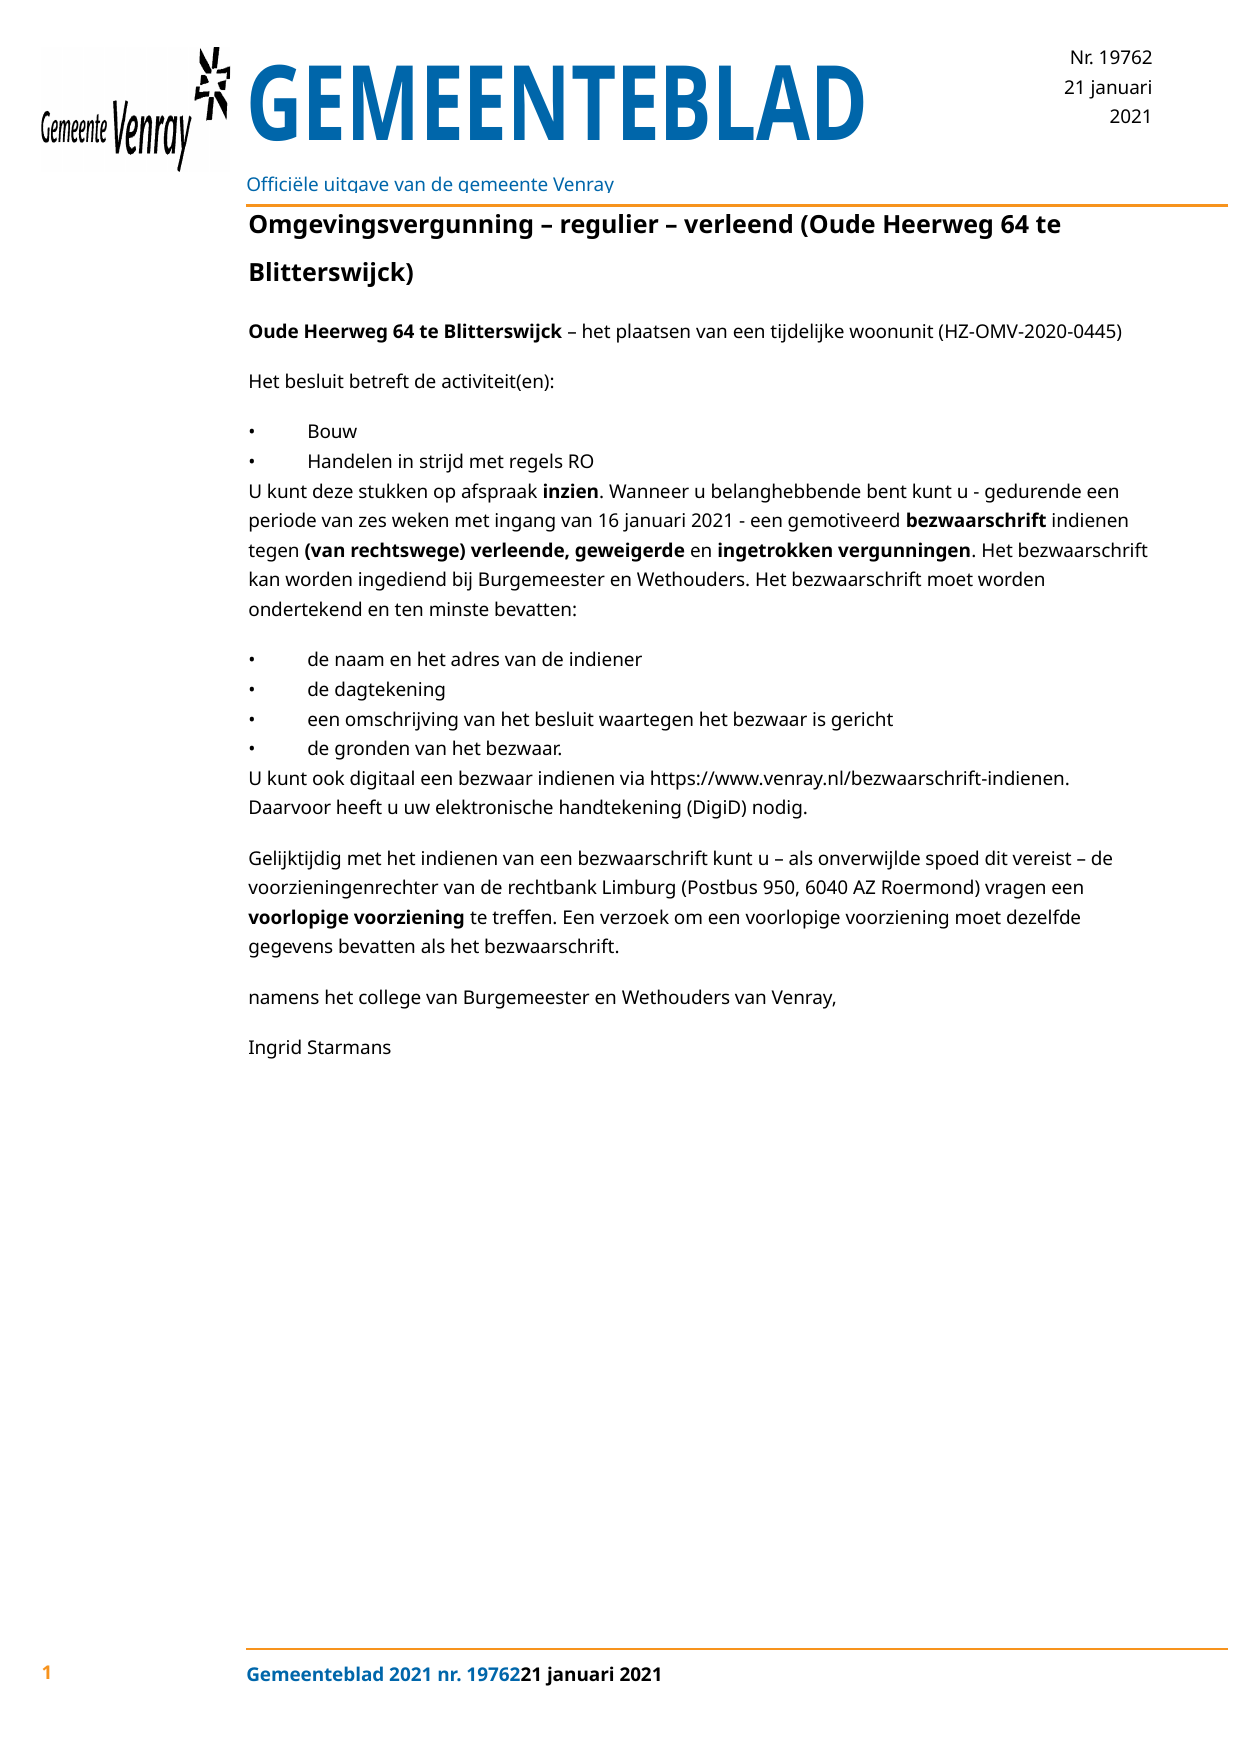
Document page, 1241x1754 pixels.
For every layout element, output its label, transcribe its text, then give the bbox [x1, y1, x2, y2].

text Ingrid Starmans [248, 1034, 1152, 1060]
list de gronden van het bezwaar. [248, 735, 1152, 761]
text Het besluit betreft de activiteit(en): [248, 368, 1152, 394]
list de naam en het adres van de indiener [248, 647, 1152, 672]
picture [41, 47, 231, 172]
list Handelen in strijd met regels RO [248, 448, 1152, 474]
list de dagtekening [248, 676, 1152, 702]
text U kunt ook digitaal een bezwaar indienen via https://www.venray.nl/bezwaarschrift-indienen. Daarvoor heeft u uw elektronische handtekening (DigiD) nodig. [248, 765, 1152, 820]
list een omschrijving van het besluit waartegen het bezwaar is gericht [248, 706, 1152, 732]
text namens het college van Burgemeester en Wethouders van Venray, [248, 984, 1152, 1010]
text U kunt deze stukken op afspraak inzien. Wanneer u belanghebbende bent kunt u - gedurende een periode van zes weken met ingang van 16 januari 2021 - een gemotiveerd bezwaarschrift indienen tegen (van rechtswege) verleende, geweigerde en ingetrokken vergunningen. Het bezwaarschrift kan worden ingediend bij Burgemeester en Wethouders. Het bezwaarschrift moet worden ondertekend en ten minste bevatten: [248, 478, 1152, 622]
text Oude Heerweg 64 te Blitterswijck – het plaatsen van een tijdelijke woonunit (HZ-OMV-2020-0445) [248, 318, 1152, 344]
text Omgevingsvergunning – regulier – verleend (Oude Heerweg 64 te Blitterswijck) [248, 207, 1152, 288]
list Bouw [248, 419, 1152, 444]
text Gelijktijdig met het indienen van een bezwaarschrift kunt u – als onverwijlde spoed dit vereist – de voorzieningenrechter van de rechtbank Limburg (Postbus 950, 6040 AZ Roermond) vragen een voorlopige voorziening te treffen. Een verzoek om een voorlopige voorziening moet dezelfde gegevens bevatten als het bezwaarschrift. [248, 845, 1152, 959]
